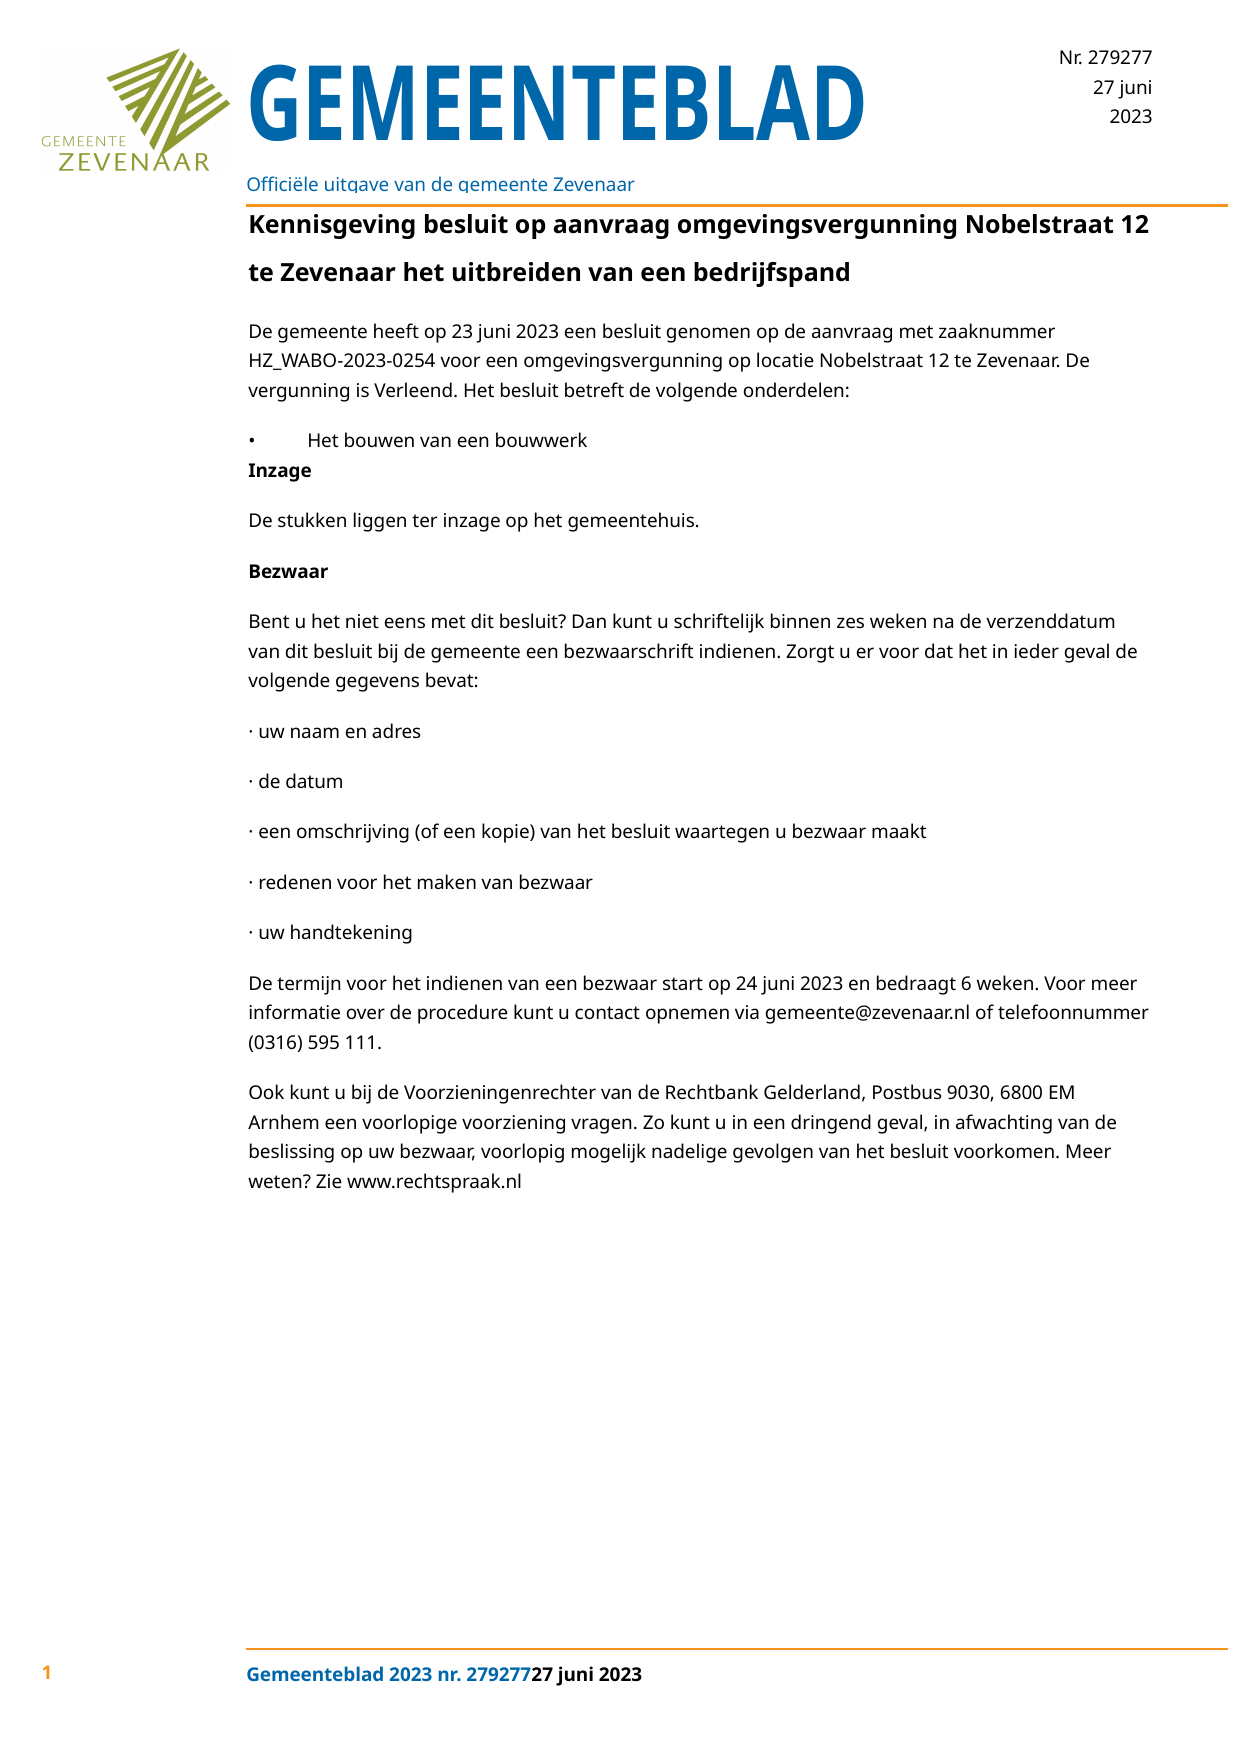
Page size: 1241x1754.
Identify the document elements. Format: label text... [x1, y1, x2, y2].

text Kennisgeving besluit op aanvraag omgevingsvergunning Nobelstraat 12 te Zevenaar het uitbreiden van een bedrijfspand [248, 207, 1152, 288]
text Inzage [248, 457, 1152, 483]
list Het bouwen van een bouwwerk [248, 427, 1152, 453]
picture [41, 47, 231, 172]
text Bent u het niet eens met dit besluit? Dan kunt u schriftelijk binnen zes weken na de verzenddatum van dit besluit bij de gemeente een bezwaarschrift indienen. Zorgt u er voor dat het in ieder geval de volgende gegevens bevat: [248, 608, 1152, 693]
text De stukken liggen ter inzage op het gemeentehuis. [248, 507, 1152, 533]
text Bezwaar [248, 558, 1152, 584]
text · uw handtekening [248, 919, 1152, 945]
text · redenen voor het maken van bezwaar [248, 869, 1152, 895]
text Ook kunt u bij de Voorzieningenrechter van de Rechtbank Gelderland, Postbus 9030, 6800 EM Arnhem een voorlopige voorziening vragen. Zo kunt u in een dringend geval, in afwachting van de beslissing op uw bezwaar, voorlopig mogelijk nadelige gevolgen van het besluit voorkomen. Meer weten? Zie www.rechtspraak.nl [248, 1079, 1152, 1194]
text · de datum [248, 768, 1152, 794]
text · een omschrijving (of een kopie) van het besluit waartegen u bezwaar maakt [248, 819, 1152, 844]
text De termijn voor het indienen van een bezwaar start op 24 juni 2023 en bedraagt 6 weken. Voor meer informatie over de procedure kunt u contact opnemen via gemeente@zevenaar.nl of telefoonnummer (0316) 595 111. [248, 970, 1152, 1055]
text · uw naam en adres [248, 718, 1152, 744]
text De gemeente heeft op 23 juni 2023 een besluit genomen op de aanvraag met zaaknummer HZ_WABO-2023-0254 voor een omgevingsvergunning op locatie Nobelstraat 12 te Zevenaar. De vergunning is Verleend. Het besluit betreft de volgende onderdelen: [248, 318, 1152, 403]
